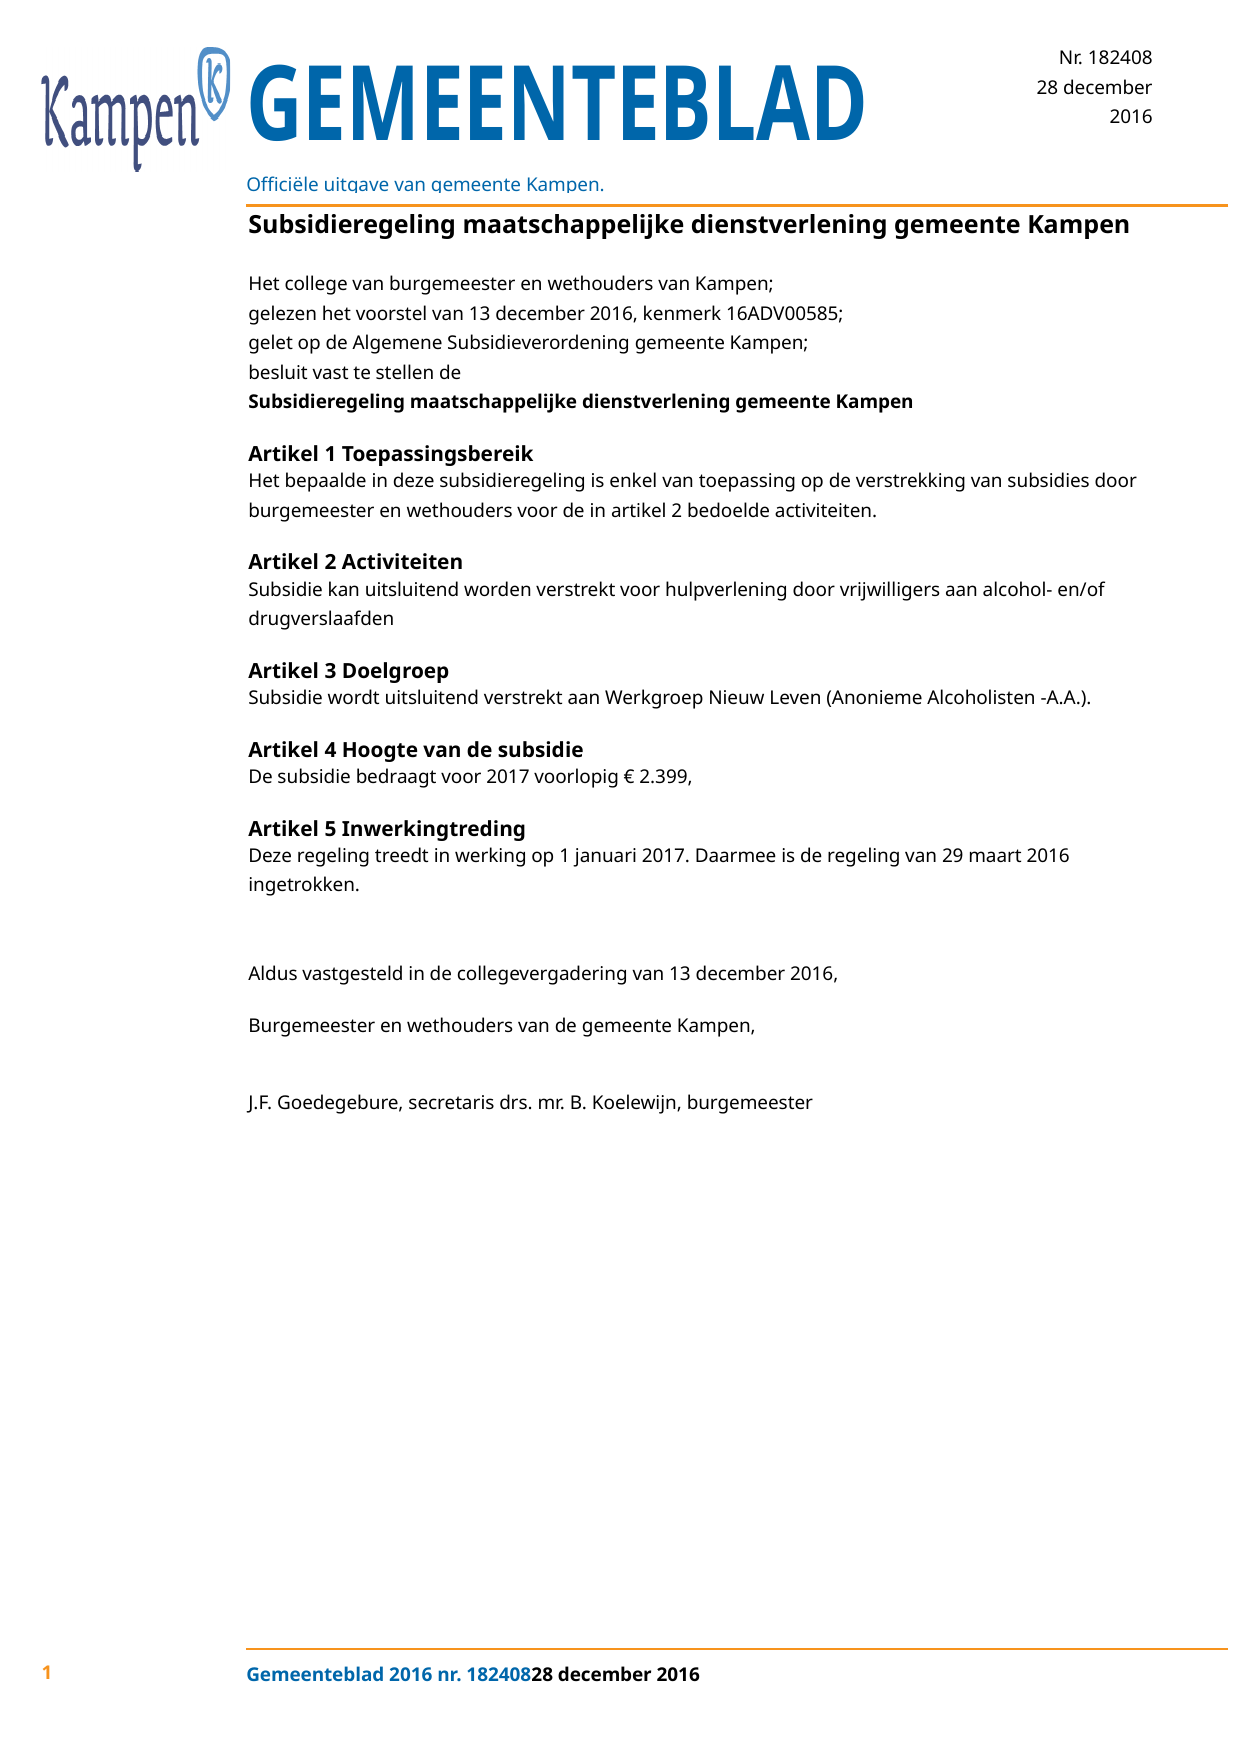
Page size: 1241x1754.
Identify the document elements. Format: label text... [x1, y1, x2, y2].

text besluit vast te stellen de [248, 359, 1152, 385]
text Artikel 1 Toepassingsbereik [248, 439, 1152, 467]
text J.F. Goedegebure, secretaris drs. mr. B. Koelewijn, burgemeester [248, 1089, 1152, 1115]
text Deze regeling treedt in werking op 1 januari 2017. Daarmee is de regeling van 29 maart 2016 ingetrokken. [248, 842, 1152, 897]
text Subsidieregeling maatschappelijke dienstverlening gemeente Kampen [248, 389, 1152, 414]
text gelezen het voorstel van 13 december 2016, kenmerk 16ADV00585; [248, 300, 1152, 326]
text Artikel 2 Activiteiten [248, 547, 1152, 576]
text Aldus vastgesteld in de collegevergadering van 13 december 2016, [248, 960, 1152, 986]
text Subsidie kan uitsluitend worden verstrekt voor hulpverlening door vrijwilligers aan alcohol- en/of drugverslaafden [248, 576, 1152, 631]
text Subsidieregeling maatschappelijke dienstverlening gemeente Kampen [248, 207, 1152, 241]
text Artikel 3 Doelgroep [248, 656, 1152, 684]
text gelet op de Algemene Subsidieverordening gemeente Kampen; [248, 329, 1152, 355]
picture [41, 47, 231, 172]
text De subsidie bedraagt voor 2017 voorlopig € 2.399, [248, 763, 1152, 789]
text Het college van burgemeester en wethouders van Kampen; [248, 270, 1152, 296]
text Artikel 4 Hoogte van de subsidie [248, 735, 1152, 763]
text Burgemeester en wethouders van de gemeente Kampen, [248, 1012, 1152, 1038]
text Subsidie wordt uitsluitend verstrekt aan Werkgroep Nieuw Leven (Anonieme Alcoholisten -A.A.). [248, 684, 1152, 710]
text Artikel 5 Inwerkingtreding [248, 814, 1152, 842]
text Het bepaalde in deze subsidieregeling is enkel van toepassing op de verstrekking van subsidies door burgemeester en wethouders voor de in artikel 2 bedoelde activiteiten. [248, 467, 1152, 523]
